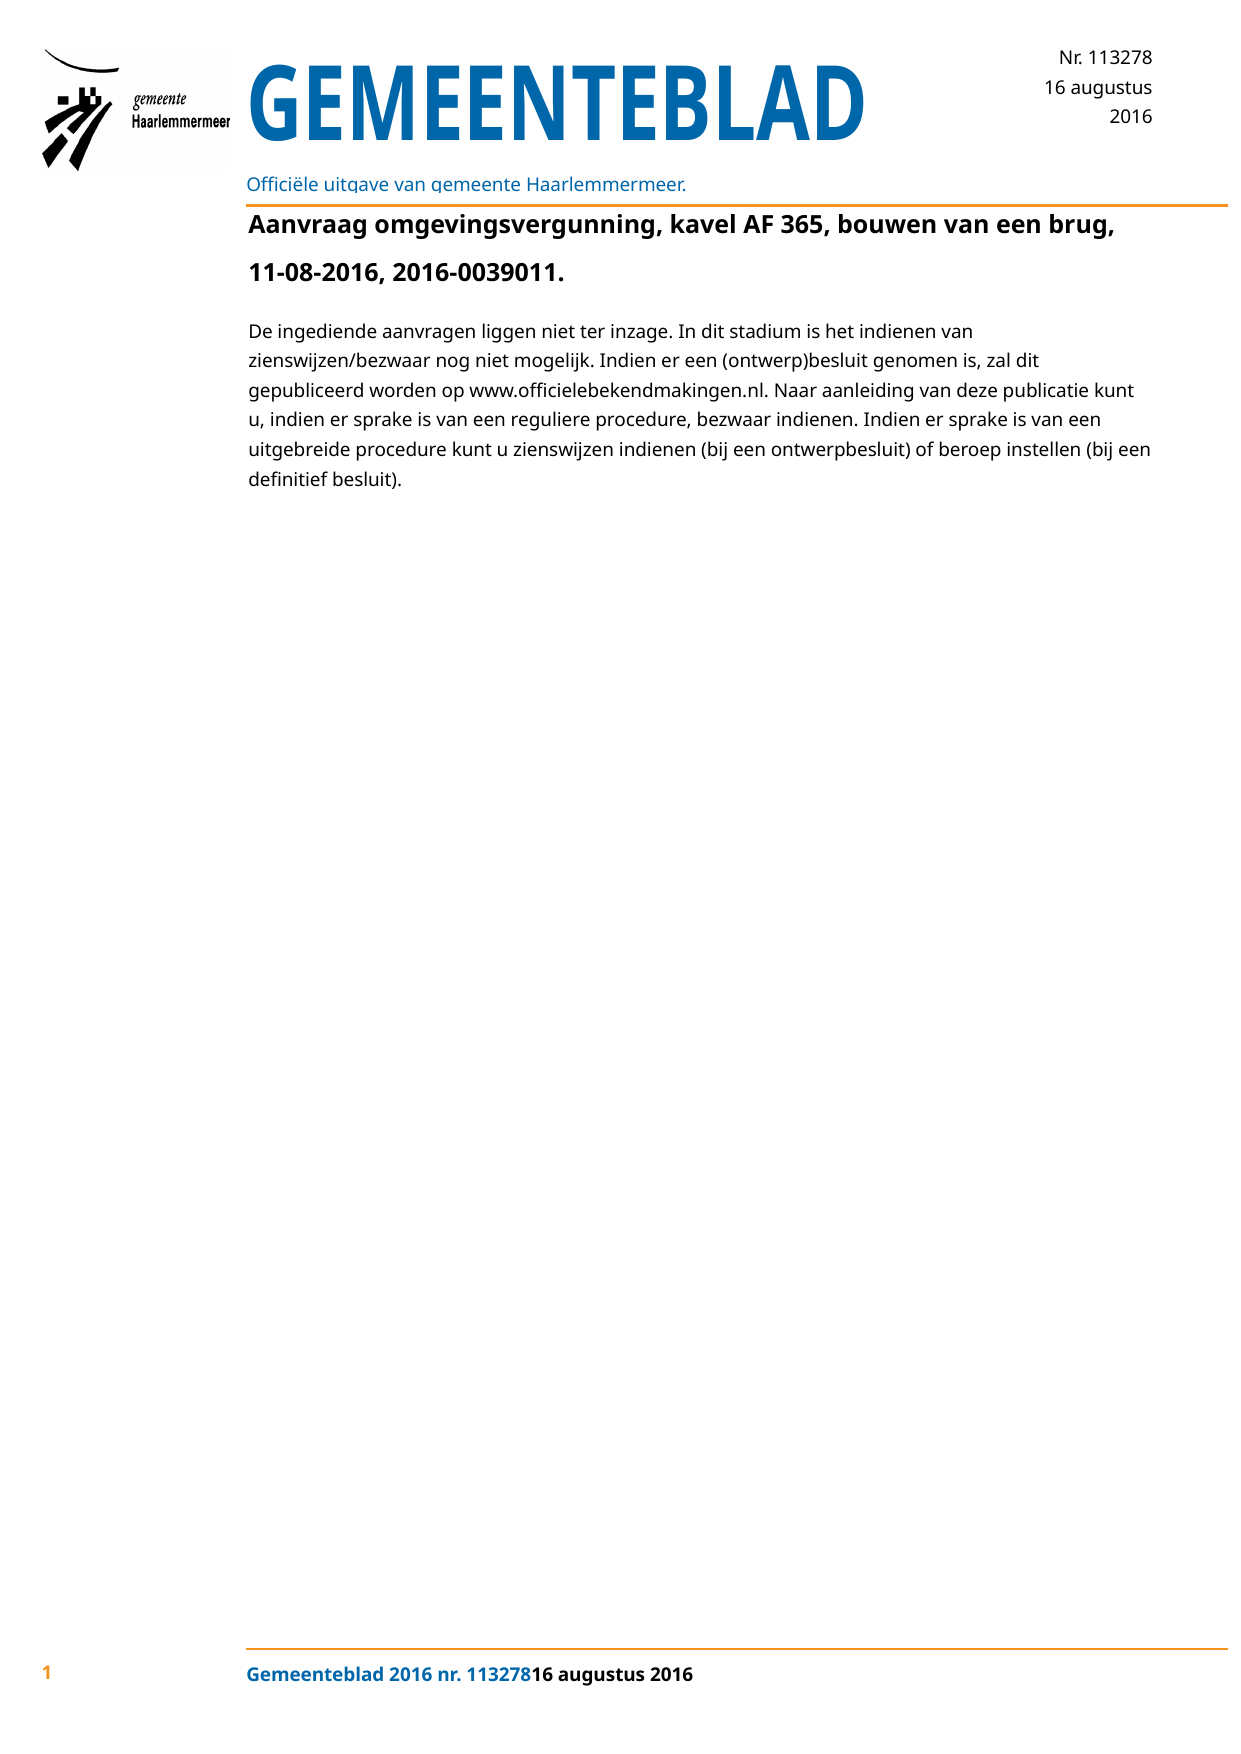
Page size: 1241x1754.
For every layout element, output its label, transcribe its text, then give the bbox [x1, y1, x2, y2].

text De ingediende aanvragen liggen niet ter inzage. In dit stadium is het indienen van zienswijzen/bezwaar nog niet mogelijk. Indien er een (ontwerp)besluit genomen is, zal dit gepubliceerd worden op www.officielebekendmakingen.nl. Naar aanleiding van deze publicatie kunt u, indien er sprake is van een reguliere procedure, bezwaar indienen. Indien er sprake is van een uitgebreide procedure kunt u zienswijzen indienen (bij een ontwerpbesluit) of beroep instellen (bij een definitief besluit). [248, 318, 1152, 492]
text Aanvraag omgevingsvergunning, kavel AF 365, bouwen van een brug, 11-08-2016, 2016-0039011. [248, 207, 1152, 288]
picture [41, 47, 231, 172]
